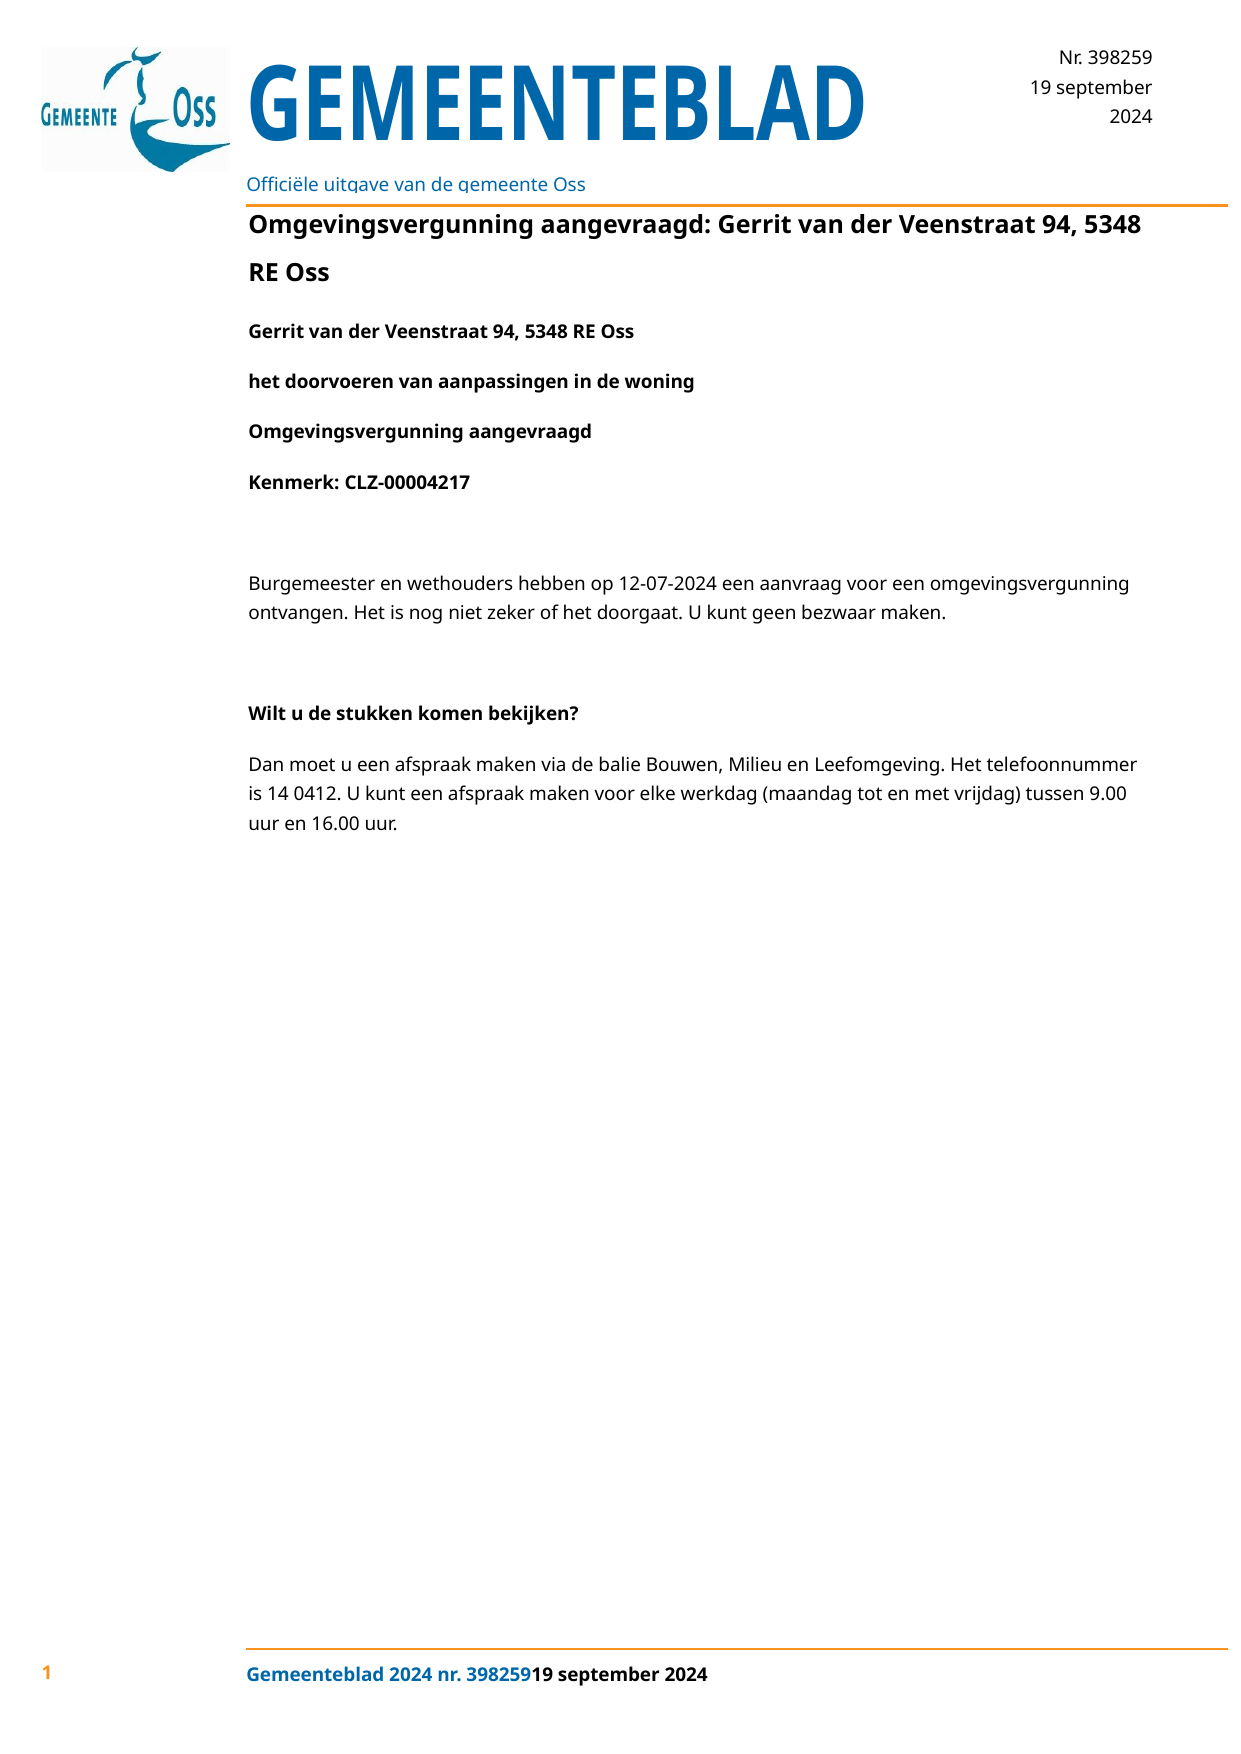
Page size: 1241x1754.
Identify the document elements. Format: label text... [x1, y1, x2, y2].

text Wilt u de stukken komen bekijken? [248, 700, 1152, 726]
text Gerrit van der Veenstraat 94, 5348 RE Oss [248, 318, 1152, 344]
picture [41, 47, 231, 172]
text Kenmerk: CLZ-00004217 [248, 469, 1152, 495]
text het doorvoeren van aanpassingen in de woning [248, 368, 1152, 394]
text Omgevingsvergunning aangevraagd: Gerrit van der Veenstraat 94, 5348 RE Oss [248, 207, 1152, 288]
text Burgemeester en wethouders hebben op 12-07-2024 een aanvraag voor een omgevingsvergunning ontvangen. Het is nog niet zeker of het doorgaat. U kunt geen bezwaar maken. [248, 570, 1152, 625]
text Omgevingsvergunning aangevraagd [248, 419, 1152, 444]
text Dan moet u een afspraak maken via de balie Bouwen, Milieu en Leefomgeving. Het telefoonnummer is 14 0412. U kunt een afspraak maken voor elke werkdag (maandag tot en met vrijdag) tussen 9.00 uur en 16.00 uur. [248, 751, 1152, 836]
